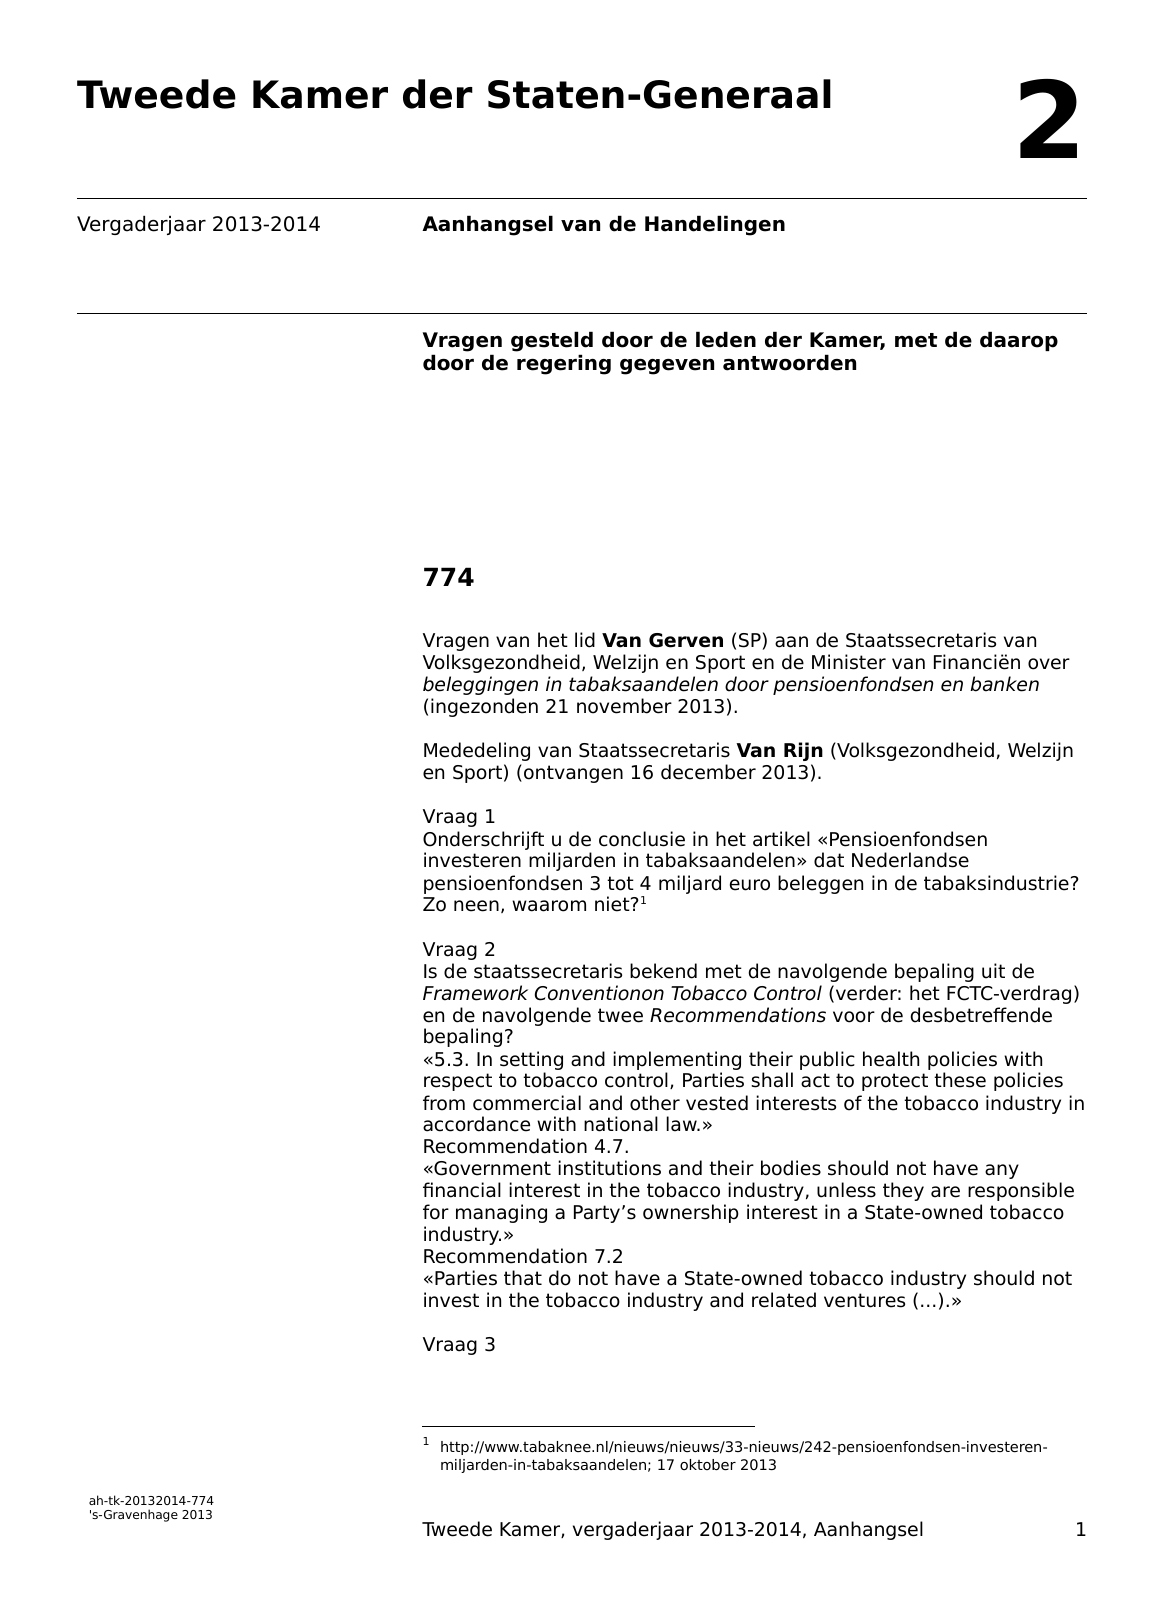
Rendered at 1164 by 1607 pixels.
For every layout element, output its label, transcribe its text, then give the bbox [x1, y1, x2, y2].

text «5.3. In setting and implementing their public health policies with respect to tobacco control, Parties shall act to protect these policies from commercial and other vested interests of the tobacco industry in accordance with national law.» [422, 1048, 1087, 1136]
text Onderschrijft u de conclusie in het artikel «Pensioenfondsen investeren miljarden in tabaksaandelen» dat Nederlandse pensioenfondsen 3 tot 4 miljard euro beleggen in de tabaksindustrie? Zo neen, waarom niet? [422, 828, 1087, 916]
text Mededeling van Staatssecretaris Van Rijn (Volksgezondheid, Welzijn en Sport) (ontvangen 16 december 2013). [422, 740, 1087, 784]
text Is de staatssecretaris bekend met de navolgende bepaling uit de Framework Conventionon Tobacco Control (verder: het FCTC-verdrag) en de navolgende twee Recommendations voor de desbetreffende bepaling? [422, 961, 1087, 1048]
text ah-tk-20132014-774 [88, 1494, 323, 1508]
table_header Tweede Kamer der Staten-Generaal [77, 59, 886, 198]
table_cell Aanhangsel van de Handelingen [422, 199, 1087, 313]
text Recommendation 4.7. [422, 1136, 1087, 1158]
text Recommendation 7.2 [422, 1246, 1087, 1268]
text 774 [422, 563, 1087, 592]
table_header 2 [886, 59, 1087, 198]
text Vraag 1 [422, 806, 1087, 828]
text Vraag 3 [422, 1334, 1087, 1356]
text 's-Gravenhage 2013 [88, 1508, 323, 1522]
text Vragen van het lid Van Gerven (SP) aan de Staatssecretaris van Volksgezondheid, Welzijn en Sport en de Minister van Financiën over beleggingen in tabaksaandelen door pensioenfondsen en banken (ingezonden 21 november 2013). [422, 630, 1087, 718]
table_cell Vergaderjaar 2013-2014 [77, 199, 422, 313]
table_cell Vragen gesteld door de leden der Kamer, met de daarop door de regering gegeven antwoorden [422, 314, 1087, 375]
text Vraag 2 [422, 938, 1087, 961]
text http://www.tabaknee.nl/nieuws/nieuws/33-nieuws/242-pensioenfondsen-investeren-miljarden-in-tabaksaandelen; 17 oktober 2013 [422, 1435, 1087, 1474]
text «Parties that do not have a State-owned tobacco industry should not invest in the tobacco industry and related ventures (...).» [422, 1268, 1087, 1312]
text «Government institutions and their bodies should not have any financial interest in the tobacco industry, unless they are responsible for managing a Party’s ownership interest in a State-owned tobacco industry.» [422, 1158, 1087, 1246]
table_cell [77, 314, 422, 375]
